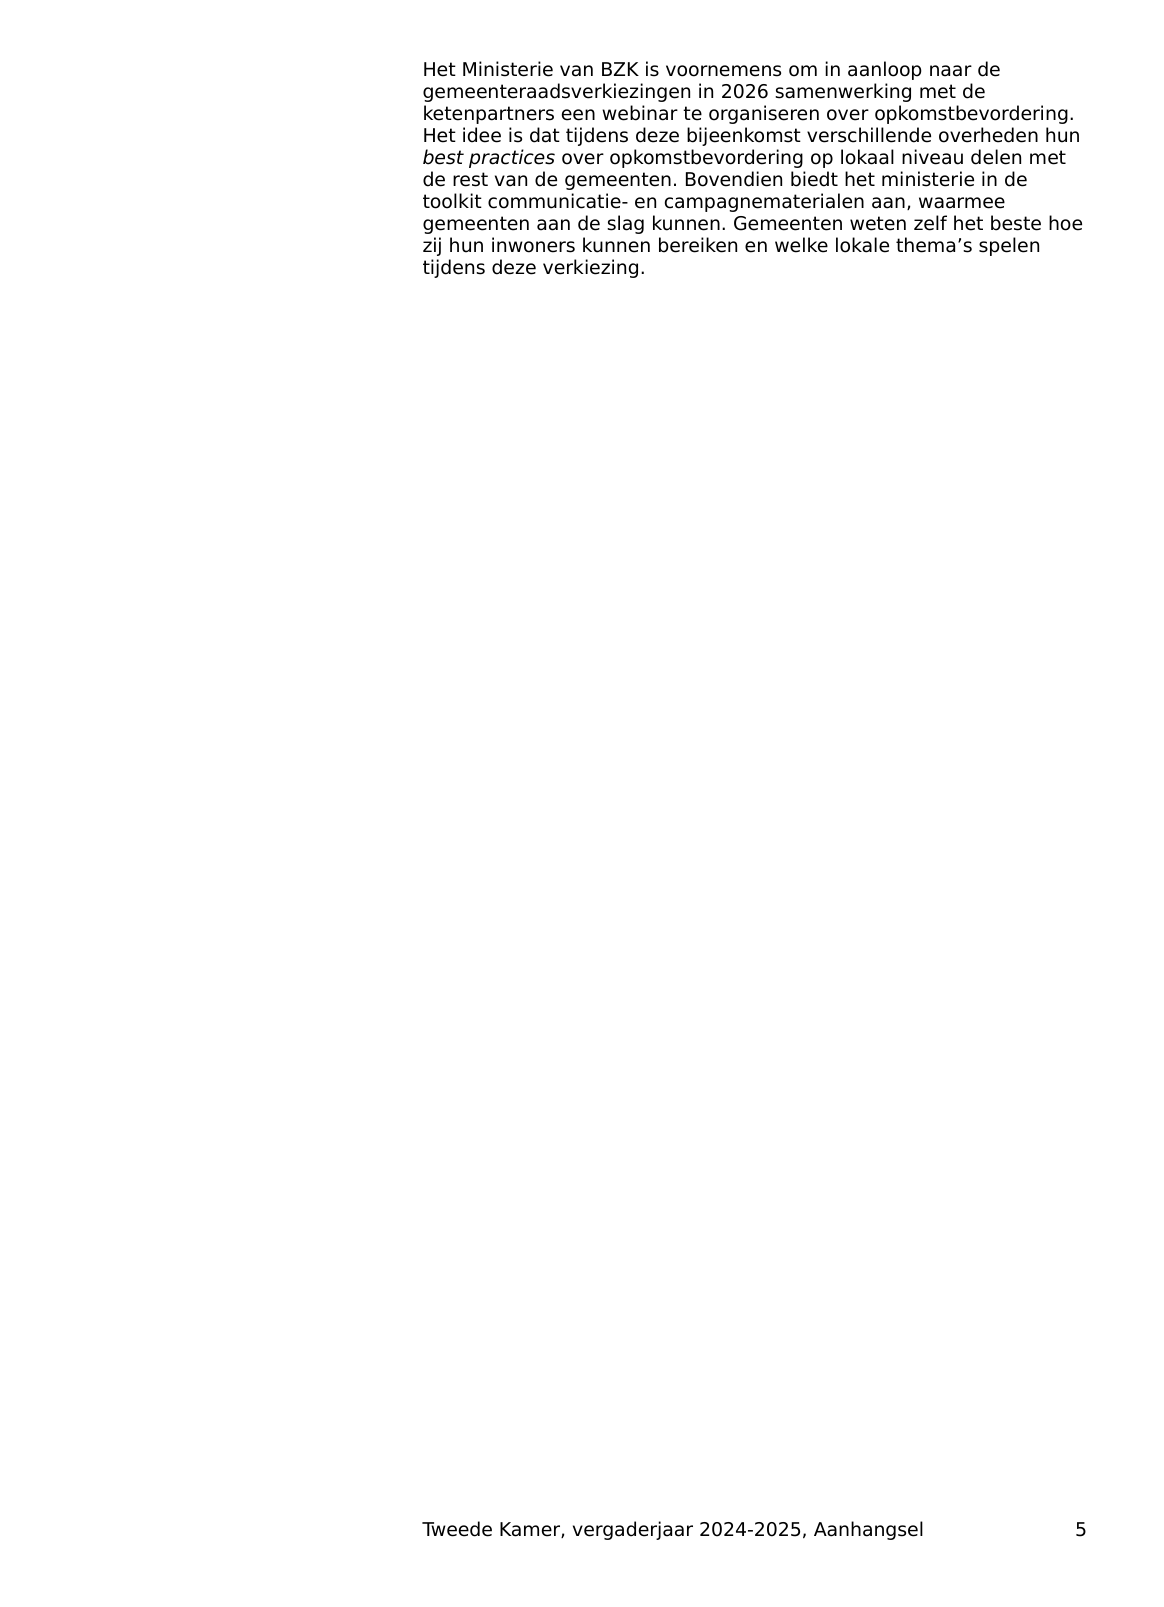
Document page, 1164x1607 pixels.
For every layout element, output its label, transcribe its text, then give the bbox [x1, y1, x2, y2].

text Het Ministerie van BZK is voornemens om in aanloop naar de gemeenteraadsverkiezingen in 2026 samenwerking met de ketenpartners een webinar te organiseren over opkomstbevordering. Het idee is dat tijdens deze bijeenkomst verschillende overheden hun best practices over opkomstbevordering op lokaal niveau delen met de rest van de gemeenten. Bovendien biedt het ministerie in de toolkit communicatie- en campagnematerialen aan, waarmee gemeenten aan de slag kunnen. Gemeenten weten zelf het beste hoe zij hun inwoners kunnen bereiken en welke lokale thema’s spelen tijdens deze verkiezing. [422, 59, 1087, 279]
